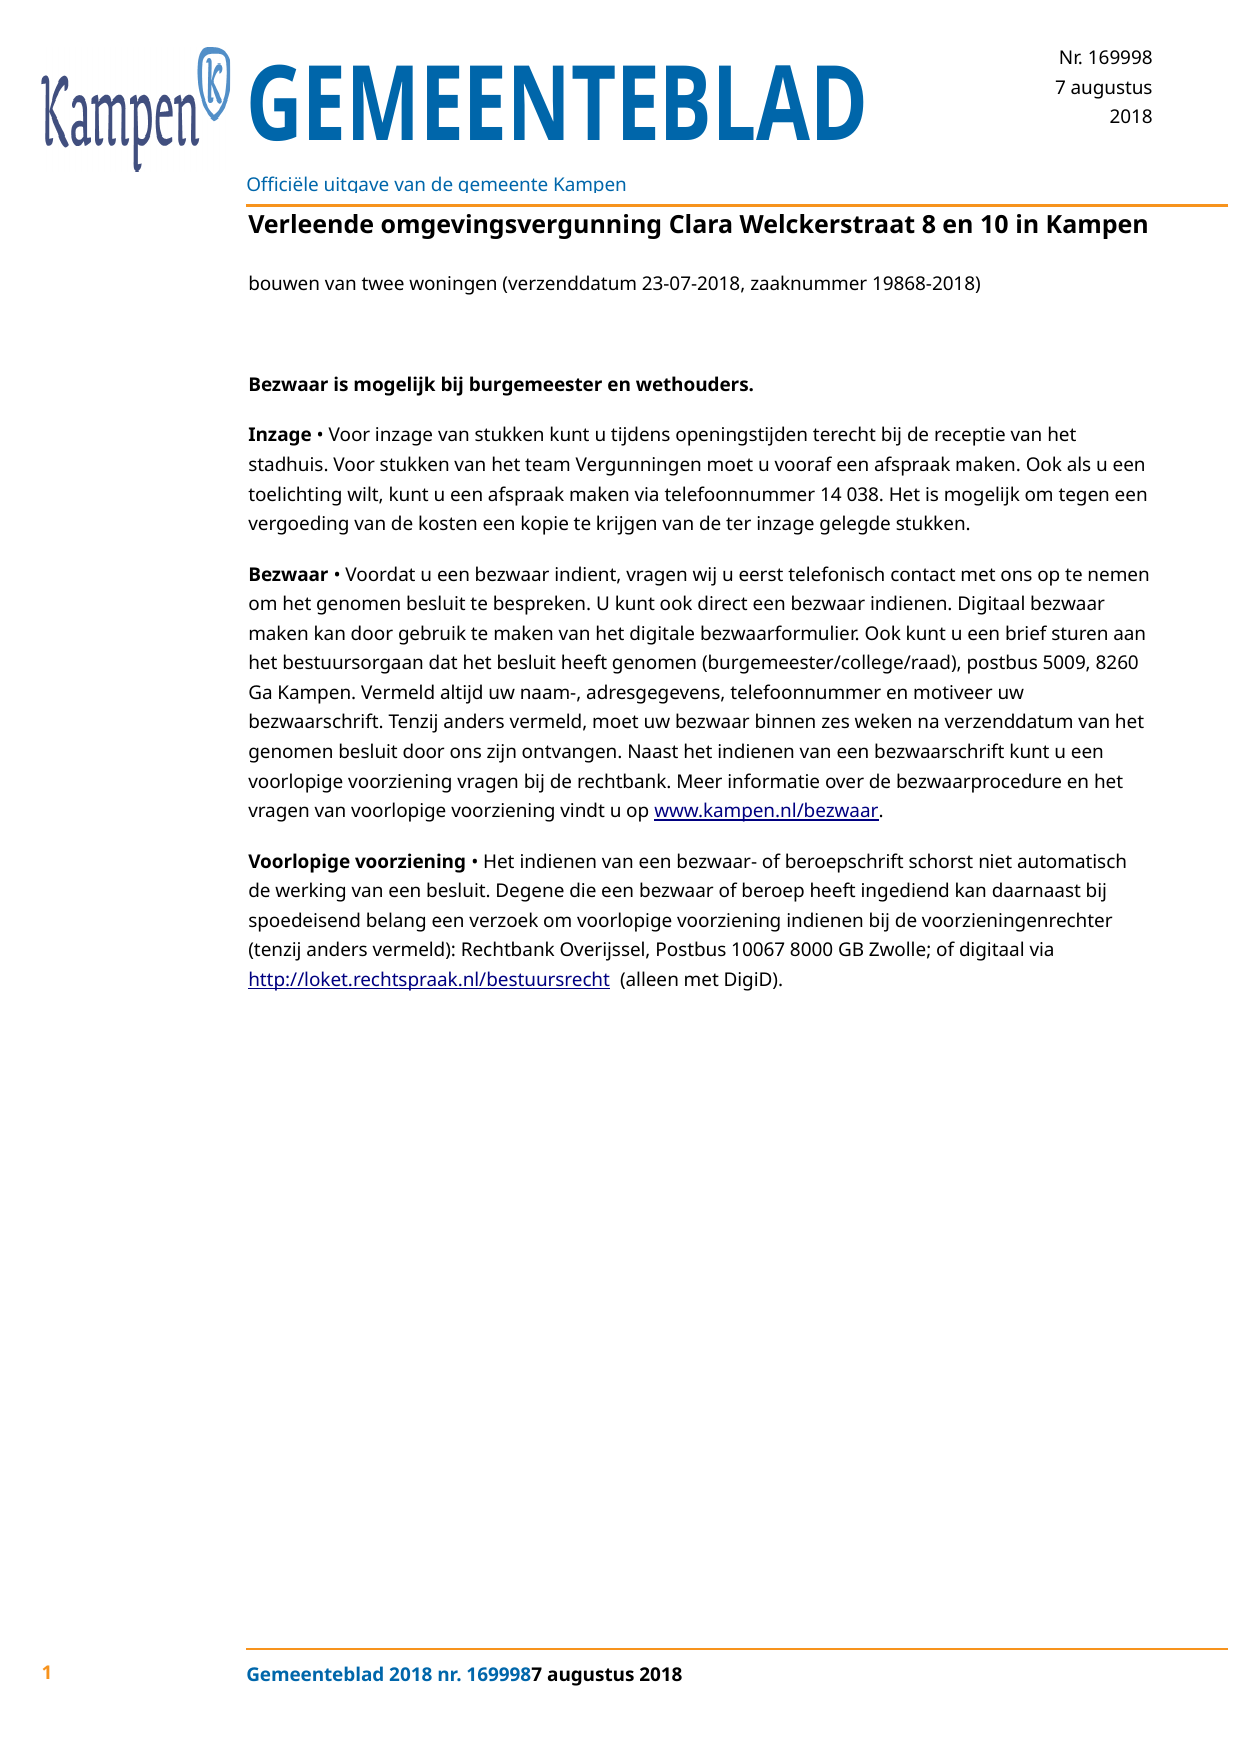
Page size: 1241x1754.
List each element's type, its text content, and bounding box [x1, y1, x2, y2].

text Bezwaar is mogelijk bij burgemeester en wethouders. [248, 371, 1152, 397]
picture [41, 47, 231, 172]
text Bezwaar • Voordat u een bezwaar indient, vragen wij u eerst telefonisch contact met ons op te nemen om het genomen besluit te bespreken. U kunt ook direct een bezwaar indienen. Digitaal bezwaar maken kan door gebruik te maken van het digitale bezwaarformulier. Ook kunt u een brief sturen aan het bestuursorgaan dat het besluit heeft genomen (burgemeester/college/raad), postbus 5009, 8260 Ga Kampen. Vermeld altijd uw naam-, adresgegevens, telefoonnummer en motiveer uw bezwaarschrift. Tenzij anders vermeld, moet uw bezwaar binnen zes weken na verzenddatum van het genomen besluit door ons zijn ontvangen. Naast het indienen van een bezwaarschrift kunt u een voorlopige voorziening vragen bij de rechtbank. Meer informatie over de bezwaarprocedure en het vragen van voorlopige voorziening vindt u op www.kampen.nl/bezwaar. [248, 561, 1152, 823]
text Verleende omgevingsvergunning Clara Welckerstraat 8 en 10 in Kampen [248, 207, 1152, 241]
text Inzage • Voor inzage van stukken kunt u tijdens openingstijden terecht bij de receptie van het stadhuis. Voor stukken van het team Vergunningen moet u vooraf een afspraak maken. Ook als u een toelichting wilt, kunt u een afspraak maken via telefoonnummer 14 038. Het is mogelijk om tegen een vergoeding van de kosten een kopie te krijgen van de ter inzage gelegde stukken. [248, 422, 1152, 536]
text bouwen van twee woningen (verzenddatum 23-07-2018, zaaknummer 19868-2018) [248, 270, 1152, 296]
text Voorlopige voorziening • Het indienen van een bezwaar- of beroepschrift schorst niet automatisch de werking van een besluit. Degene die een bezwaar of beroep heeft ingediend kan daarnaast bij spoedeisend belang een verzoek om voorlopige voorziening indienen bij de voorzieningenrechter (tenzij anders vermeld): Rechtbank Overijssel, Postbus 10067 8000 GB Zwolle; of digitaal via http://loket.rechtspraak.nl/bestuursrecht (alleen met DigiD). [248, 848, 1152, 992]
